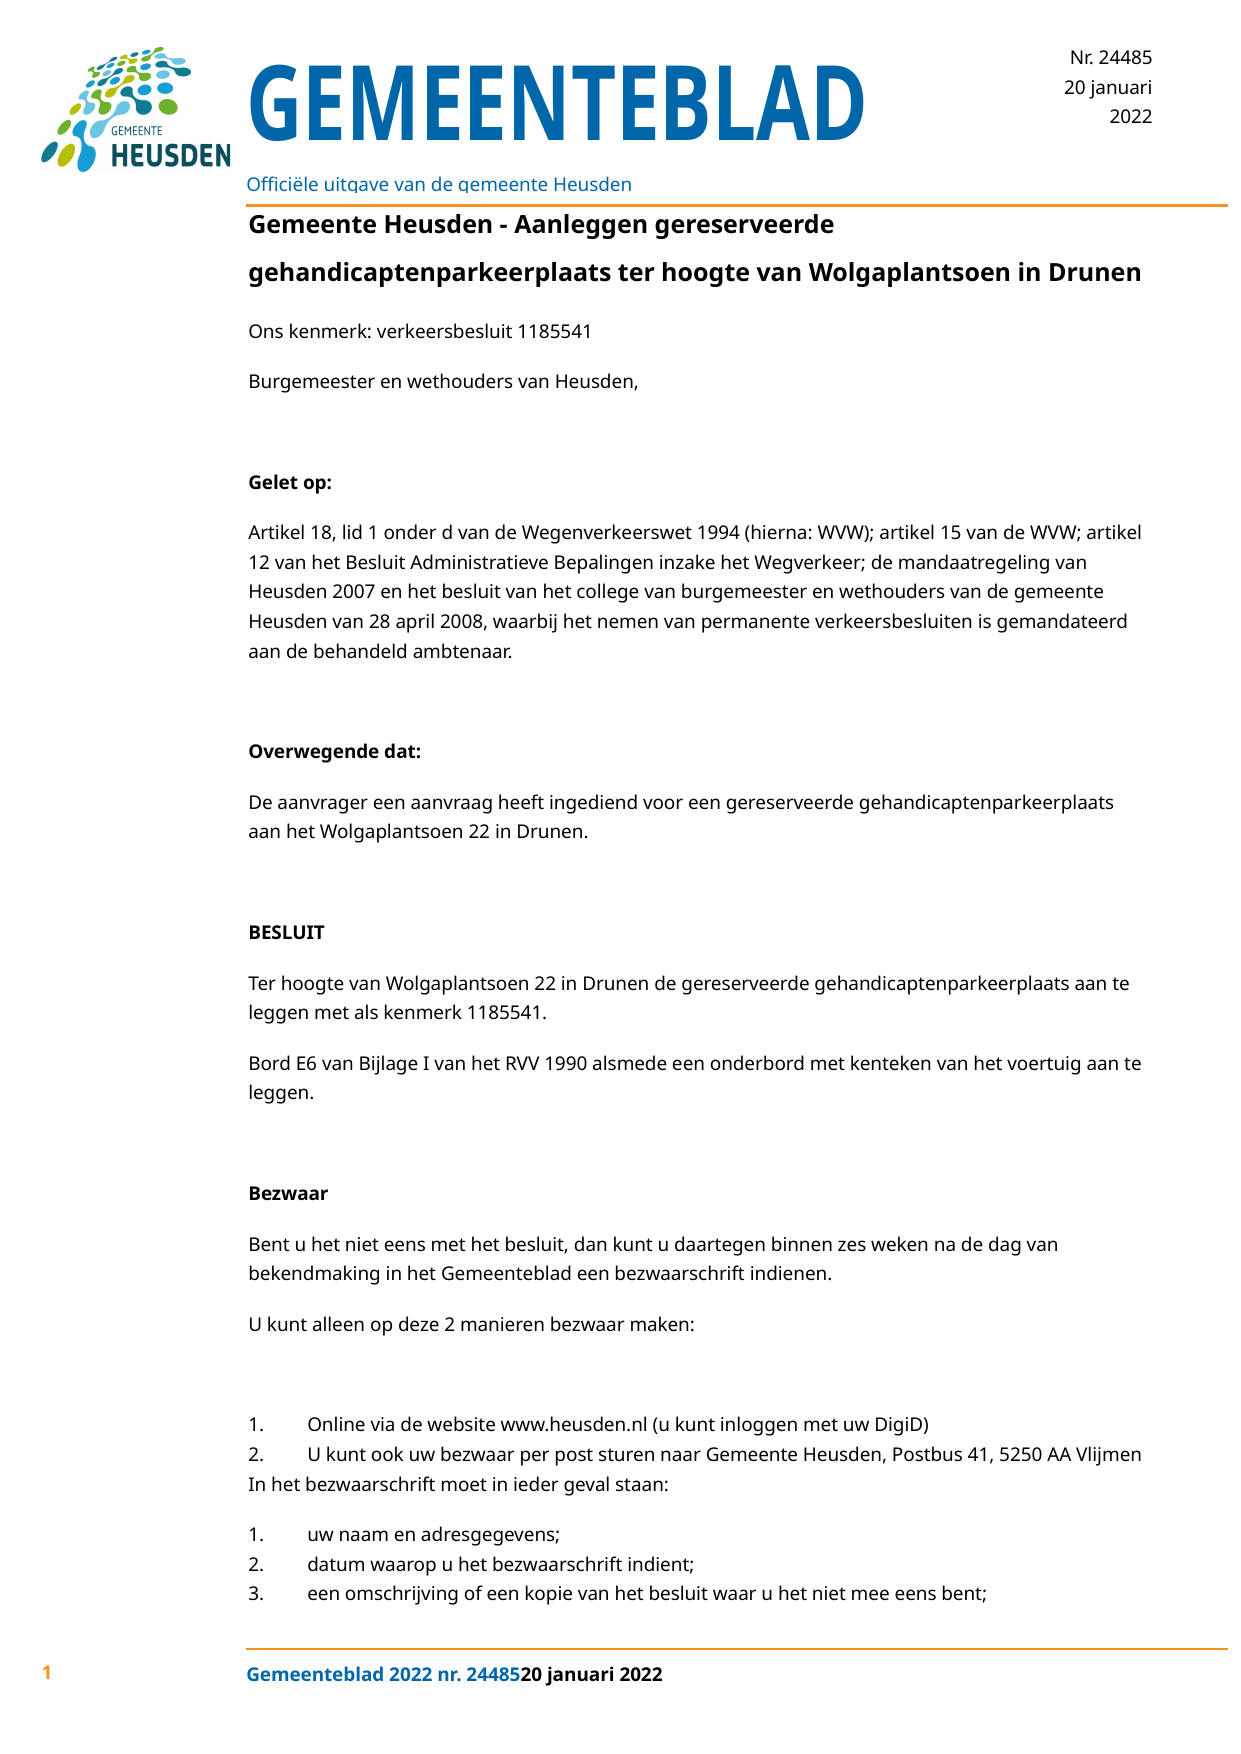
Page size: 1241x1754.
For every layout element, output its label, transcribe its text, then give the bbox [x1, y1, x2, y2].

text Overwegende dat: [248, 739, 1152, 764]
list datum waarop u het bezwaarschrift indient; [248, 1551, 1152, 1577]
text Burgemeester en wethouders van Heusden, [248, 368, 1152, 394]
text Bezwaar [248, 1180, 1152, 1206]
picture [41, 47, 231, 172]
list Online via de website www.heusden.nl (u kunt inloggen met uw DigiD) [248, 1412, 1152, 1437]
text BESLUIT [248, 919, 1152, 945]
text Artikel 18, lid 1 onder d van de Wegenverkeerswet 1994 (hierna: WVW); artikel 15 van de WVW; artikel 12 van het Besluit Administratieve Bepalingen inzake het Wegverkeer; de mandaatregeling van Heusden 2007 en het besluit van het college van burgemeester en wethouders van de gemeente Heusden van 28 april 2008, waarbij het nemen van permanente verkeersbesluiten is gemandateerd aan de behandeld ambtenaar. [248, 519, 1152, 664]
list uw naam en adresgegevens; [248, 1521, 1152, 1547]
text Ons kenmerk: verkeersbesluit 1185541 [248, 318, 1152, 344]
text De aanvrager een aanvraag heeft ingediend voor een gereserveerde gehandicaptenparkeerplaats aan het Wolgaplantsoen 22 in Drunen. [248, 789, 1152, 844]
list U kunt ook uw bezwaar per post sturen naar Gemeente Heusden, Postbus 41, 5250 AA Vlijmen [248, 1441, 1152, 1467]
text Gelet op: [248, 469, 1152, 495]
text U kunt alleen op deze 2 manieren bezwaar maken: [248, 1311, 1152, 1337]
text Bord E6 van Bijlage I van het RVV 1990 alsmede een onderbord met kenteken van het voertuig aan te leggen. [248, 1050, 1152, 1105]
text Ter hoogte van Wolgaplantsoen 22 in Drunen de gereserveerde gehandicaptenparkeerplaats aan te leggen met als kenmerk 1185541. [248, 970, 1152, 1025]
text Gemeente Heusden - Aanleggen gereserveerde gehandicaptenparkeerplaats ter hoogte van Wolgaplantsoen in Drunen [248, 207, 1152, 288]
list een omschrijving of een kopie van het besluit waar u het niet mee eens bent; [248, 1580, 1152, 1606]
text In het bezwaarschrift moet in ieder geval staan: [248, 1471, 1152, 1497]
text Bent u het niet eens met het besluit, dan kunt u daartegen binnen zes weken na de dag van bekendmaking in het Gemeenteblad een bezwaarschrift indienen. [248, 1231, 1152, 1286]
